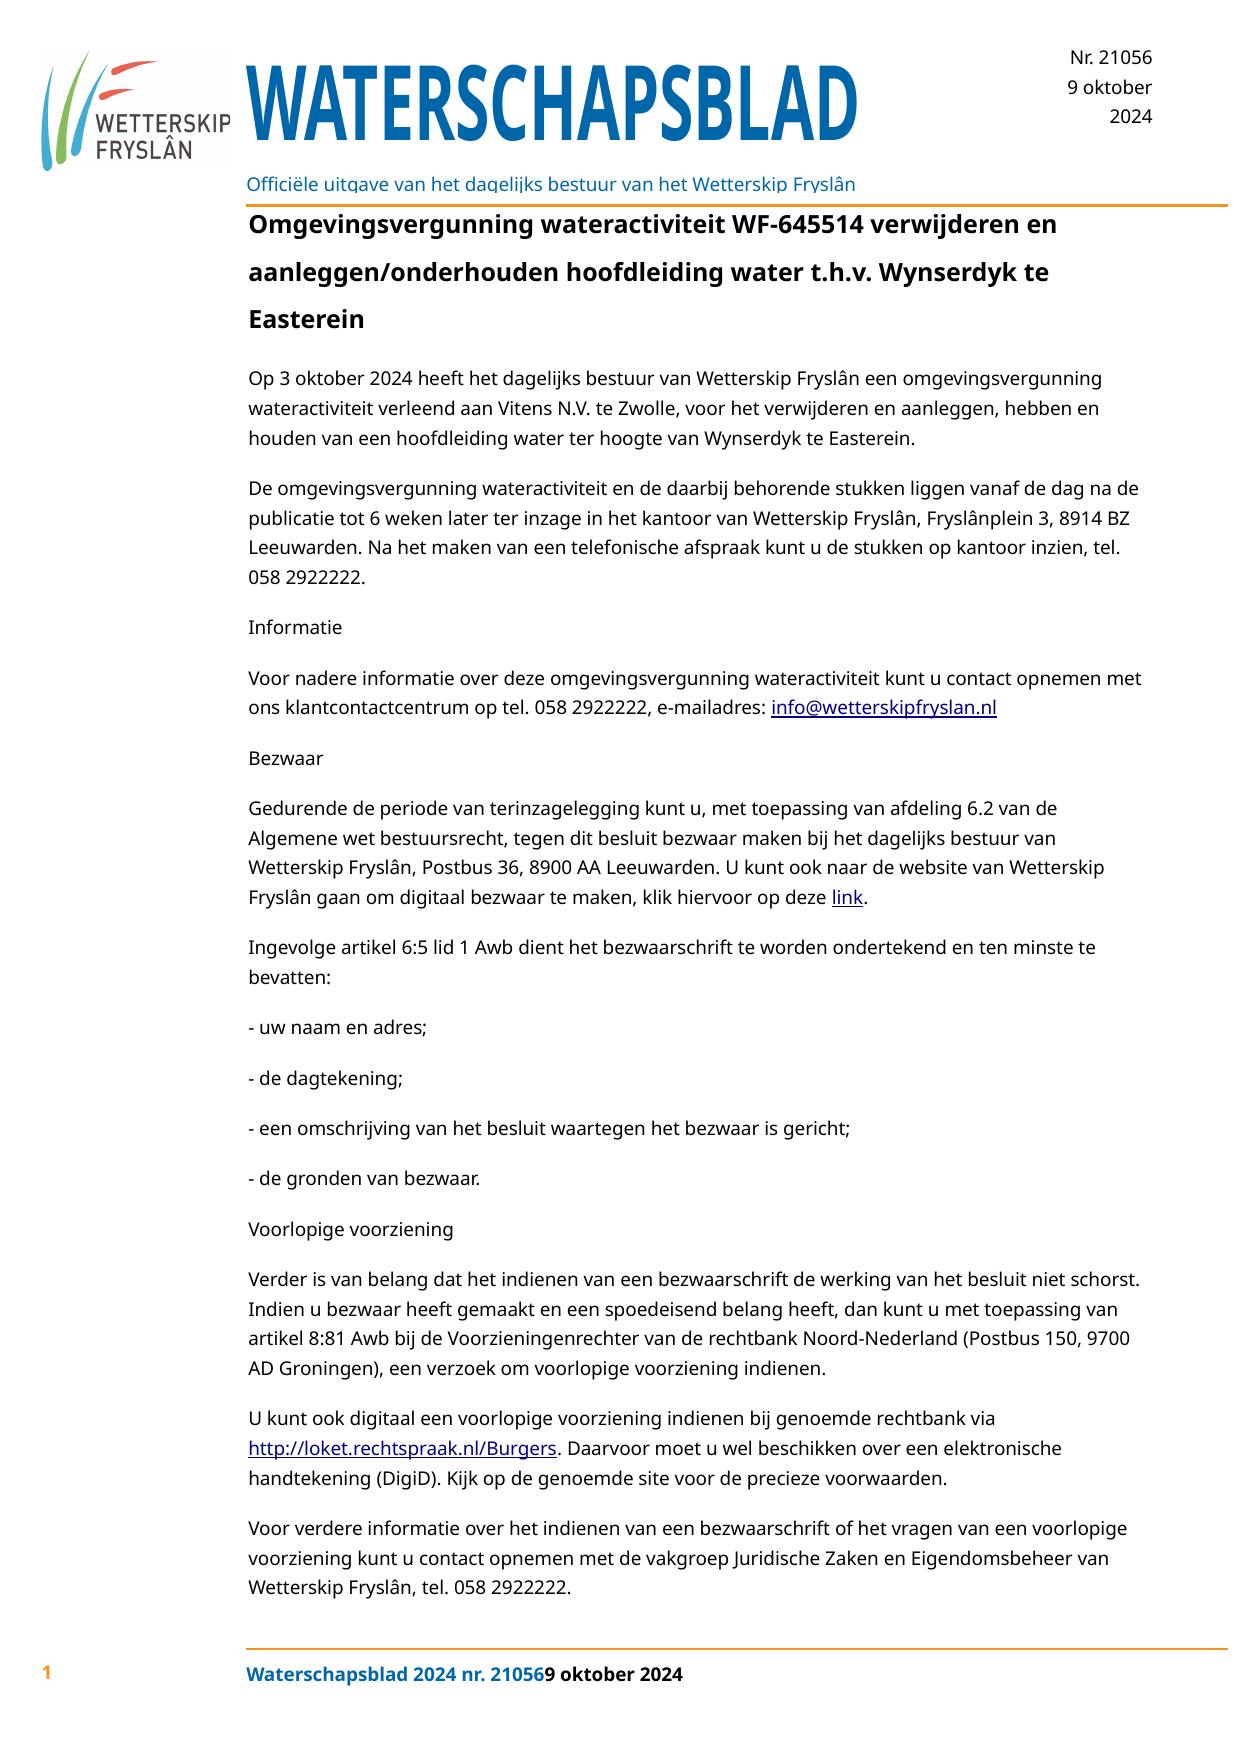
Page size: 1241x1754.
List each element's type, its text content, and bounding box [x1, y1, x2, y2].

text U kunt ook digitaal een voorlopige voorziening indienen bij genoemde rechtbank via http://loket.rechtspraak.nl/Burgers. Daarvoor moet u wel beschikken over een elektronische handtekening (DigiD). Kijk op de genoemde site voor de precieze voorwaarden. [248, 1406, 1152, 1490]
text - uw naam en adres; [248, 1014, 1152, 1040]
text Ingevolge artikel 6:5 lid 1 Awb dient het bezwaarschrift te worden ondertekend en ten minste te bevatten: [248, 934, 1152, 989]
picture [41, 47, 231, 172]
text Bezwaar [248, 745, 1152, 770]
text - de dagtekening; [248, 1065, 1152, 1090]
text - een omschrijving van het besluit waartegen het bezwaar is gericht; [248, 1115, 1152, 1141]
text Verder is van belang dat het indienen van een bezwaarschrift de werking van het besluit niet schorst. Indien u bezwaar heeft gemaakt en een spoedeisend belang heeft, dan kunt u met toepassing van artikel 8:81 Awb bij de Voorzieningenrechter van de rechtbank Noord-Nederland (Postbus 150, 9700 AD Groningen), een verzoek om voorlopige voorziening indienen. [248, 1266, 1152, 1381]
text - de gronden van bezwaar. [248, 1166, 1152, 1191]
text Voorlopige voorziening [248, 1216, 1152, 1242]
text Informatie [248, 614, 1152, 640]
text Omgevingsvergunning wateractiviteit WF-645514 verwijderen en aanleggen/onderhouden hoofdleiding water t.h.v. Wynserdyk te Easterein [248, 207, 1152, 336]
text Voor verdere informatie over het indienen van een bezwaarschrift of het vragen van een voorlopige voorziening kunt u contact opnemen met de vakgroep Juridische Zaken en Eigendomsbeheer van Wetterskip Fryslân, tel. 058 2922222. [248, 1515, 1152, 1600]
text Op 3 oktober 2024 heeft het dagelijks bestuur van Wetterskip Fryslân een omgevingsvergunning wateractiviteit verleend aan Vitens N.V. te Zwolle, voor het verwijderen en aanleggen, hebben en houden van een hoofdleiding water ter hoogte van Wynserdyk te Easterein. [248, 366, 1152, 450]
text De omgevingsvergunning wateractiviteit en de daarbij behorende stukken liggen vanaf de dag na de publicatie tot 6 weken later ter inzage in het kantoor van Wetterskip Fryslân, Fryslânplein 3, 8914 BZ Leeuwarden. Na het maken van een telefonische afspraak kunt u de stukken op kantoor inzien, tel. 058 2922222. [248, 475, 1152, 589]
text Gedurende de periode van terinzagelegging kunt u, met toepassing van afdeling 6.2 van de Algemene wet bestuursrecht, tegen dit besluit bezwaar maken bij het dagelijks bestuur van Wetterskip Fryslân, Postbus 36, 8900 AA Leeuwarden. U kunt ook naar de website van Wetterskip Fryslân gaan om digitaal bezwaar te maken, klik hiervoor op deze link. [248, 795, 1152, 909]
text Voor nadere informatie over deze omgevingsvergunning wateractiviteit kunt u contact opnemen met ons klantcontactcentrum op tel. 058 2922222, e-mailadres: info@wetterskipfryslan.nl [248, 665, 1152, 720]
